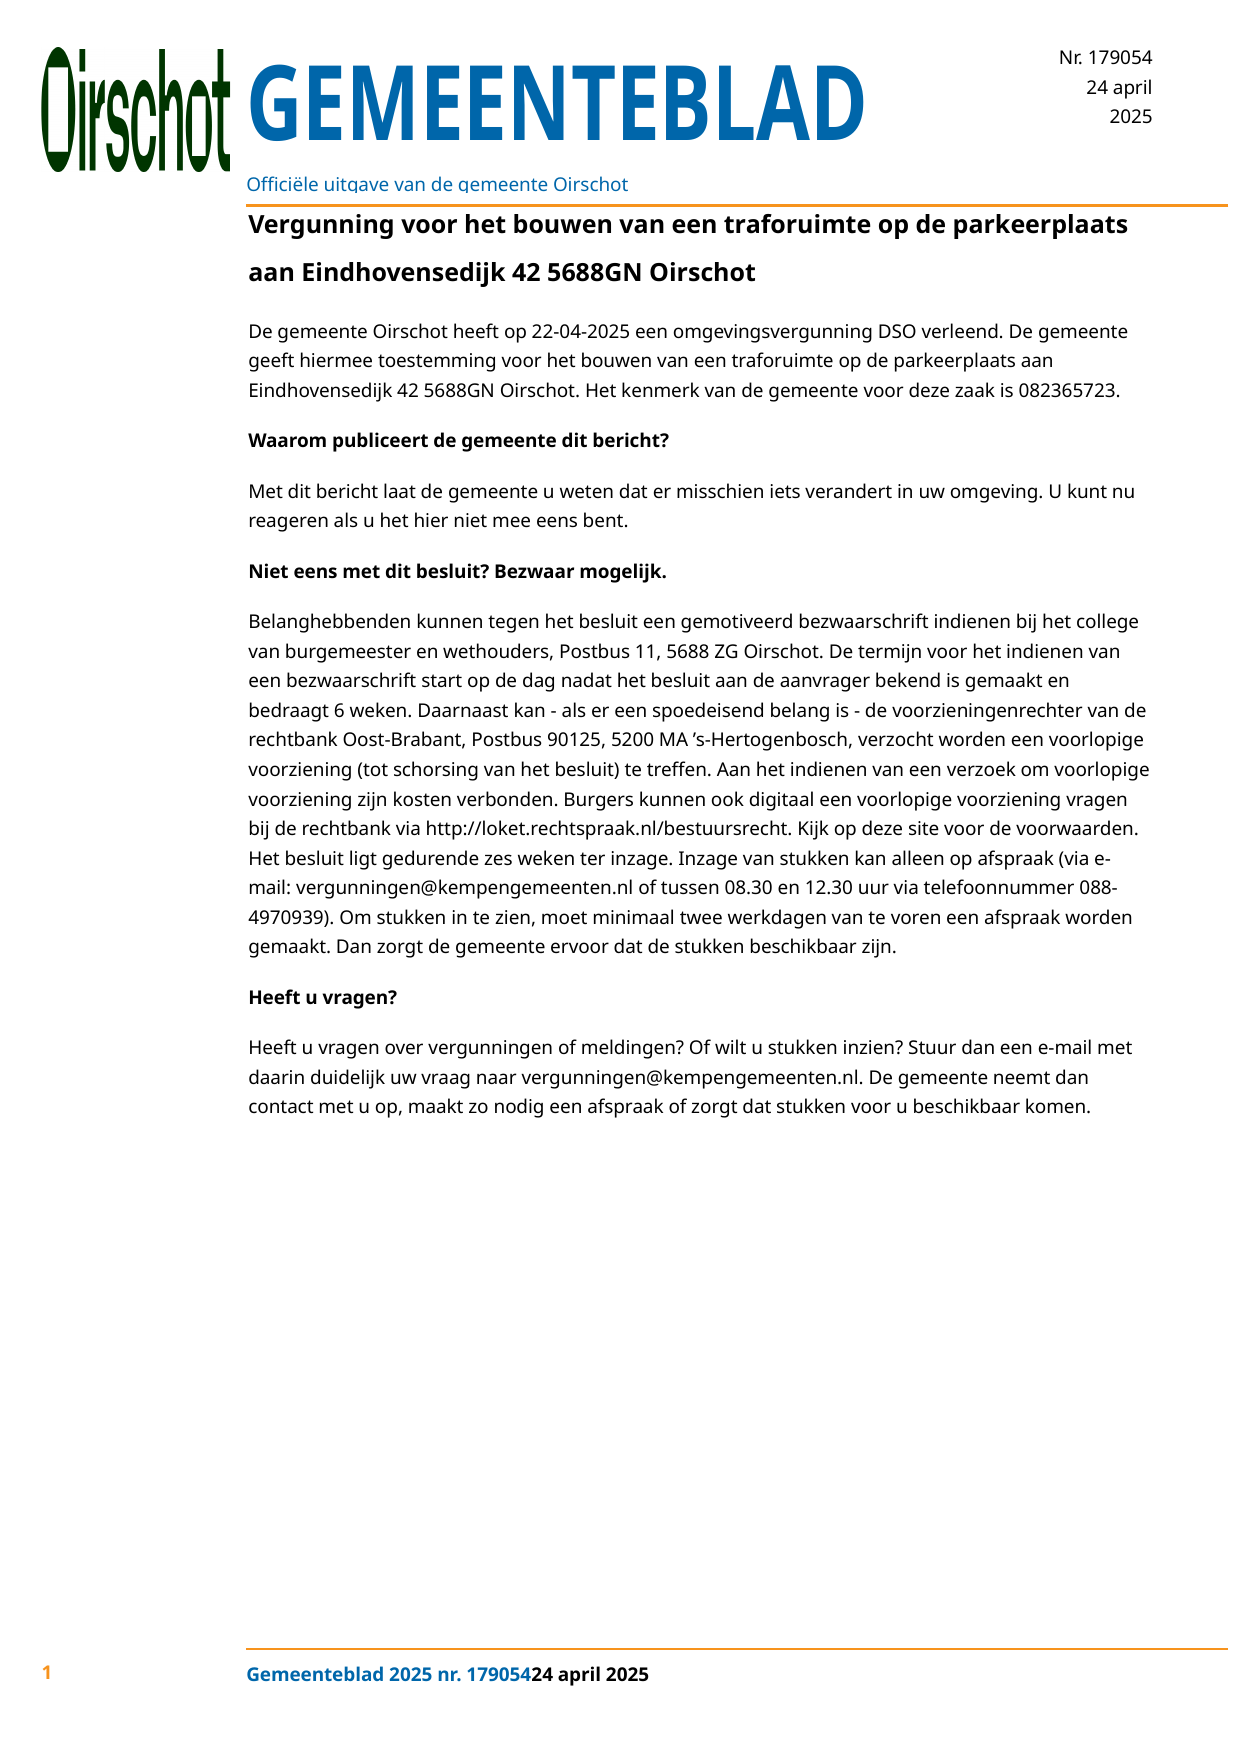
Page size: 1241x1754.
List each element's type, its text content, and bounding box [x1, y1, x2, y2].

text Heeft u vragen? [248, 984, 1152, 1010]
text Belanghebbenden kunnen tegen het besluit een gemotiveerd bezwaarschrift indienen bij het college van burgemeester en wethouders, Postbus 11, 5688 ZG Oirschot. De termijn voor het indienen van een bezwaarschrift start op de dag nadat het besluit aan de aanvrager bekend is gemaakt en bedraagt 6 weken. Daarnaast kan - als er een spoedeisend belang is - de voorzieningenrechter van de rechtbank Oost-Brabant, Postbus 90125, 5200 MA ’s-Hertogenbosch, verzocht worden een voorlopige voorziening (tot schorsing van het besluit) te treffen. Aan het indienen van een verzoek om voorlopige voorziening zijn kosten verbonden. Burgers kunnen ook digitaal een voorlopige voorziening vragen bij de rechtbank via http://loket.rechtspraak.nl/bestuursrecht. Kijk op deze site voor de voorwaarden. Het besluit ligt gedurende zes weken ter inzage. Inzage van stukken kan alleen op afspraak (via e-mail: vergunningen@kempengemeenten.nl of tussen 08.30 en 12.30 uur via telefoonnummer 088-4970939). Om stukken in te zien, moet minimaal twee werkdagen van te voren een afspraak worden gemaakt. Dan zorgt de gemeente ervoor dat de stukken beschikbaar zijn. [248, 608, 1152, 959]
text De gemeente Oirschot heeft op 22-04-2025 een omgevingsvergunning DSO verleend. De gemeente geeft hiermee toestemming voor het bouwen van een traforuimte op de parkeerplaats aan Eindhovensedijk 42 5688GN Oirschot. Het kenmerk van de gemeente voor deze zaak is 082365723. [248, 318, 1152, 403]
text Niet eens met dit besluit? Bezwaar mogelijk. [248, 558, 1152, 584]
text Vergunning voor het bouwen van een traforuimte op de parkeerplaats aan Eindhovensedijk 42 5688GN Oirschot [248, 207, 1152, 288]
text Heeft u vragen over vergunningen of meldingen? Of wilt u stukken inzien? Stuur dan een e-mail met daarin duidelijk uw vraag naar vergunningen@kempengemeenten.nl. De gemeente neemt dan contact met u op, maakt zo nodig een afspraak of zorgt dat stukken voor u beschikbaar komen. [248, 1034, 1152, 1119]
picture [41, 47, 231, 172]
text Met dit bericht laat de gemeente u weten dat er misschien iets verandert in uw omgeving. U kunt nu reageren als u het hier niet mee eens bent. [248, 478, 1152, 533]
text Waarom publiceert de gemeente dit bericht? [248, 427, 1152, 453]
